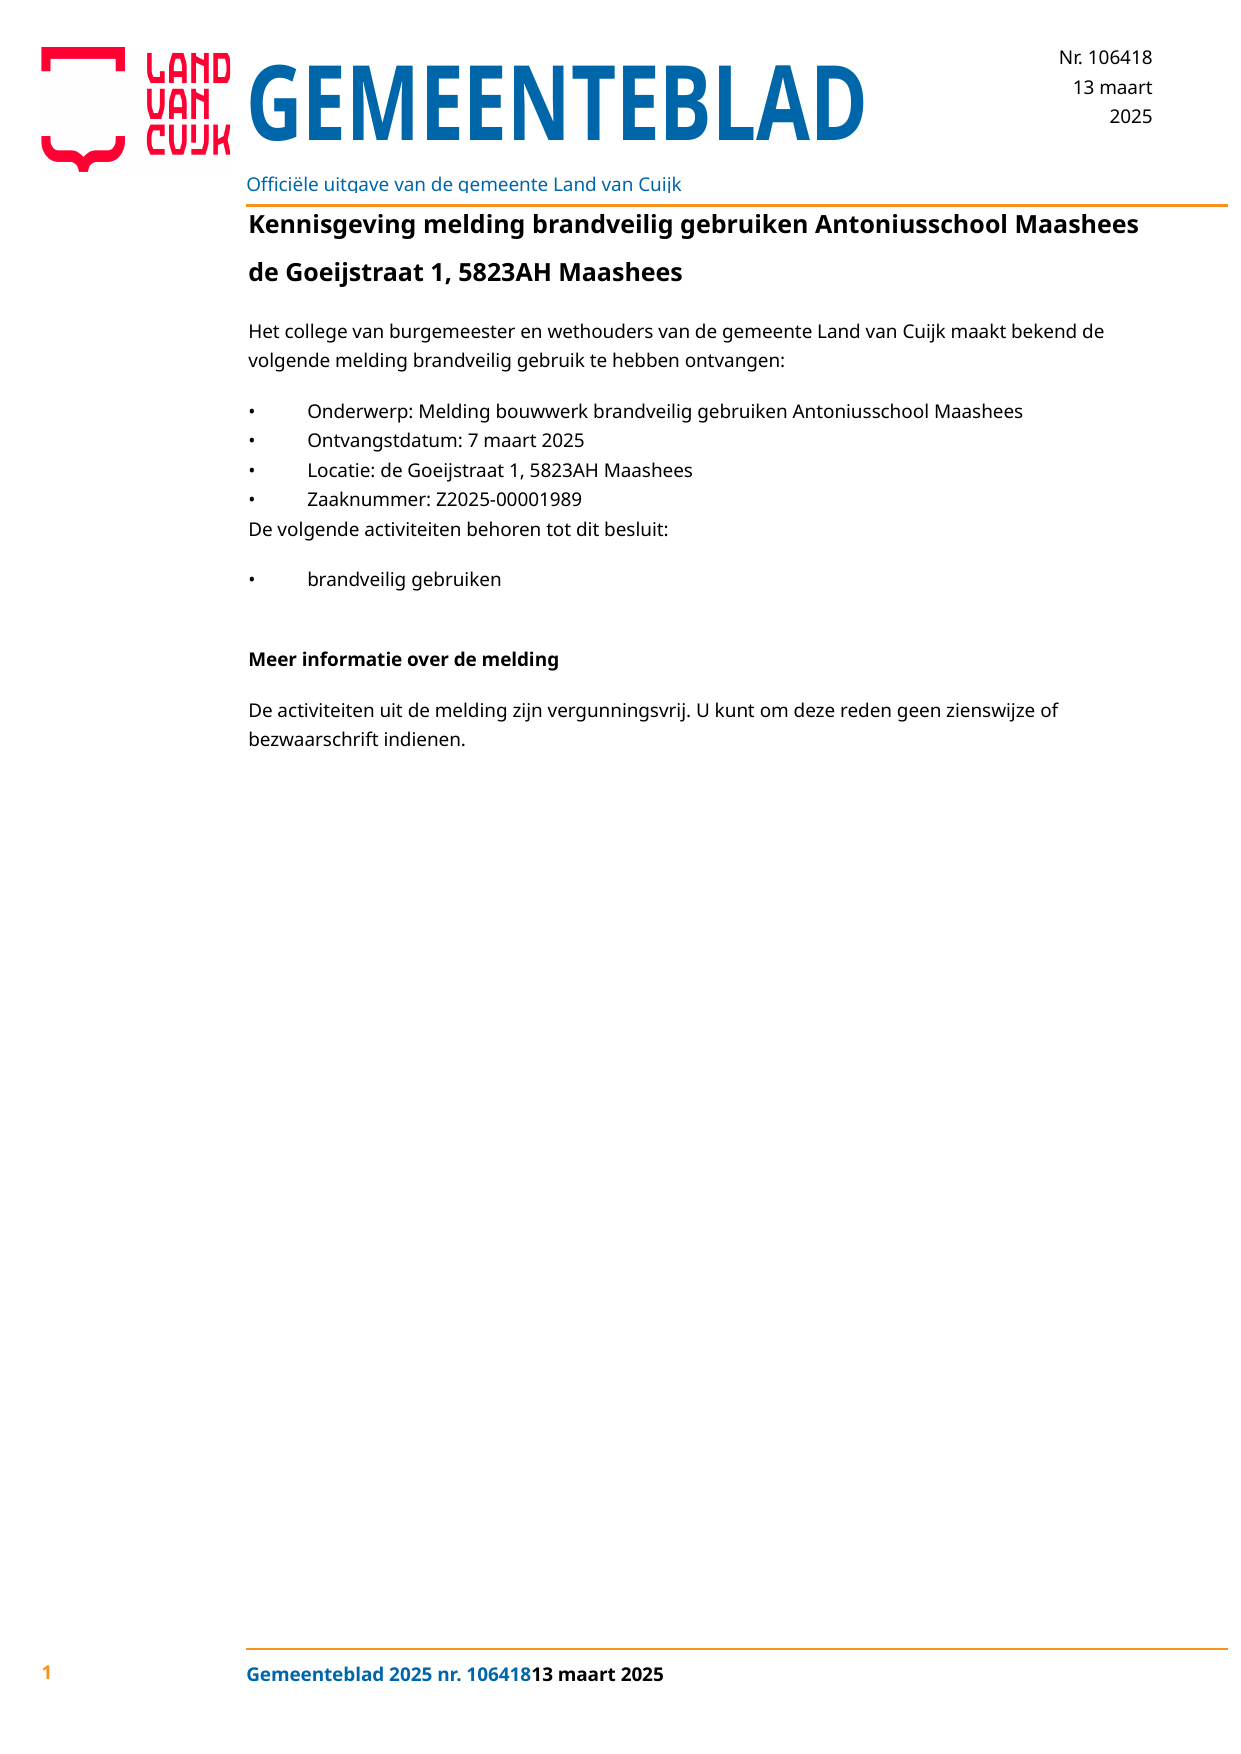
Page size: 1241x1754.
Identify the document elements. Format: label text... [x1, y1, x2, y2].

list Onderwerp: Melding bouwwerk brandveilig gebruiken Antoniusschool Maashees [248, 398, 1152, 424]
list brandveilig gebruiken [248, 567, 1152, 592]
list Locatie: de Goeijstraat 1, 5823AH Maashees [248, 457, 1152, 483]
picture [41, 47, 231, 172]
text Meer informatie over de melding [248, 647, 1152, 672]
list Zaaknummer: Z2025-00001989 [248, 487, 1152, 512]
list Ontvangstdatum: 7 maart 2025 [248, 427, 1152, 453]
text De volgende activiteiten behoren tot dit besluit: [248, 516, 1152, 542]
text Het college van burgemeester en wethouders van de gemeente Land van Cuijk maakt bekend de volgende melding brandveilig gebruik te hebben ontvangen: [248, 318, 1152, 373]
text De activiteiten uit de melding zijn vergunningsvrij. U kunt om deze reden geen zienswijze of bezwaarschrift indienen. [248, 697, 1152, 752]
text Kennisgeving melding brandveilig gebruiken Antoniusschool Maashees de Goeijstraat 1, 5823AH Maashees [248, 207, 1152, 288]
